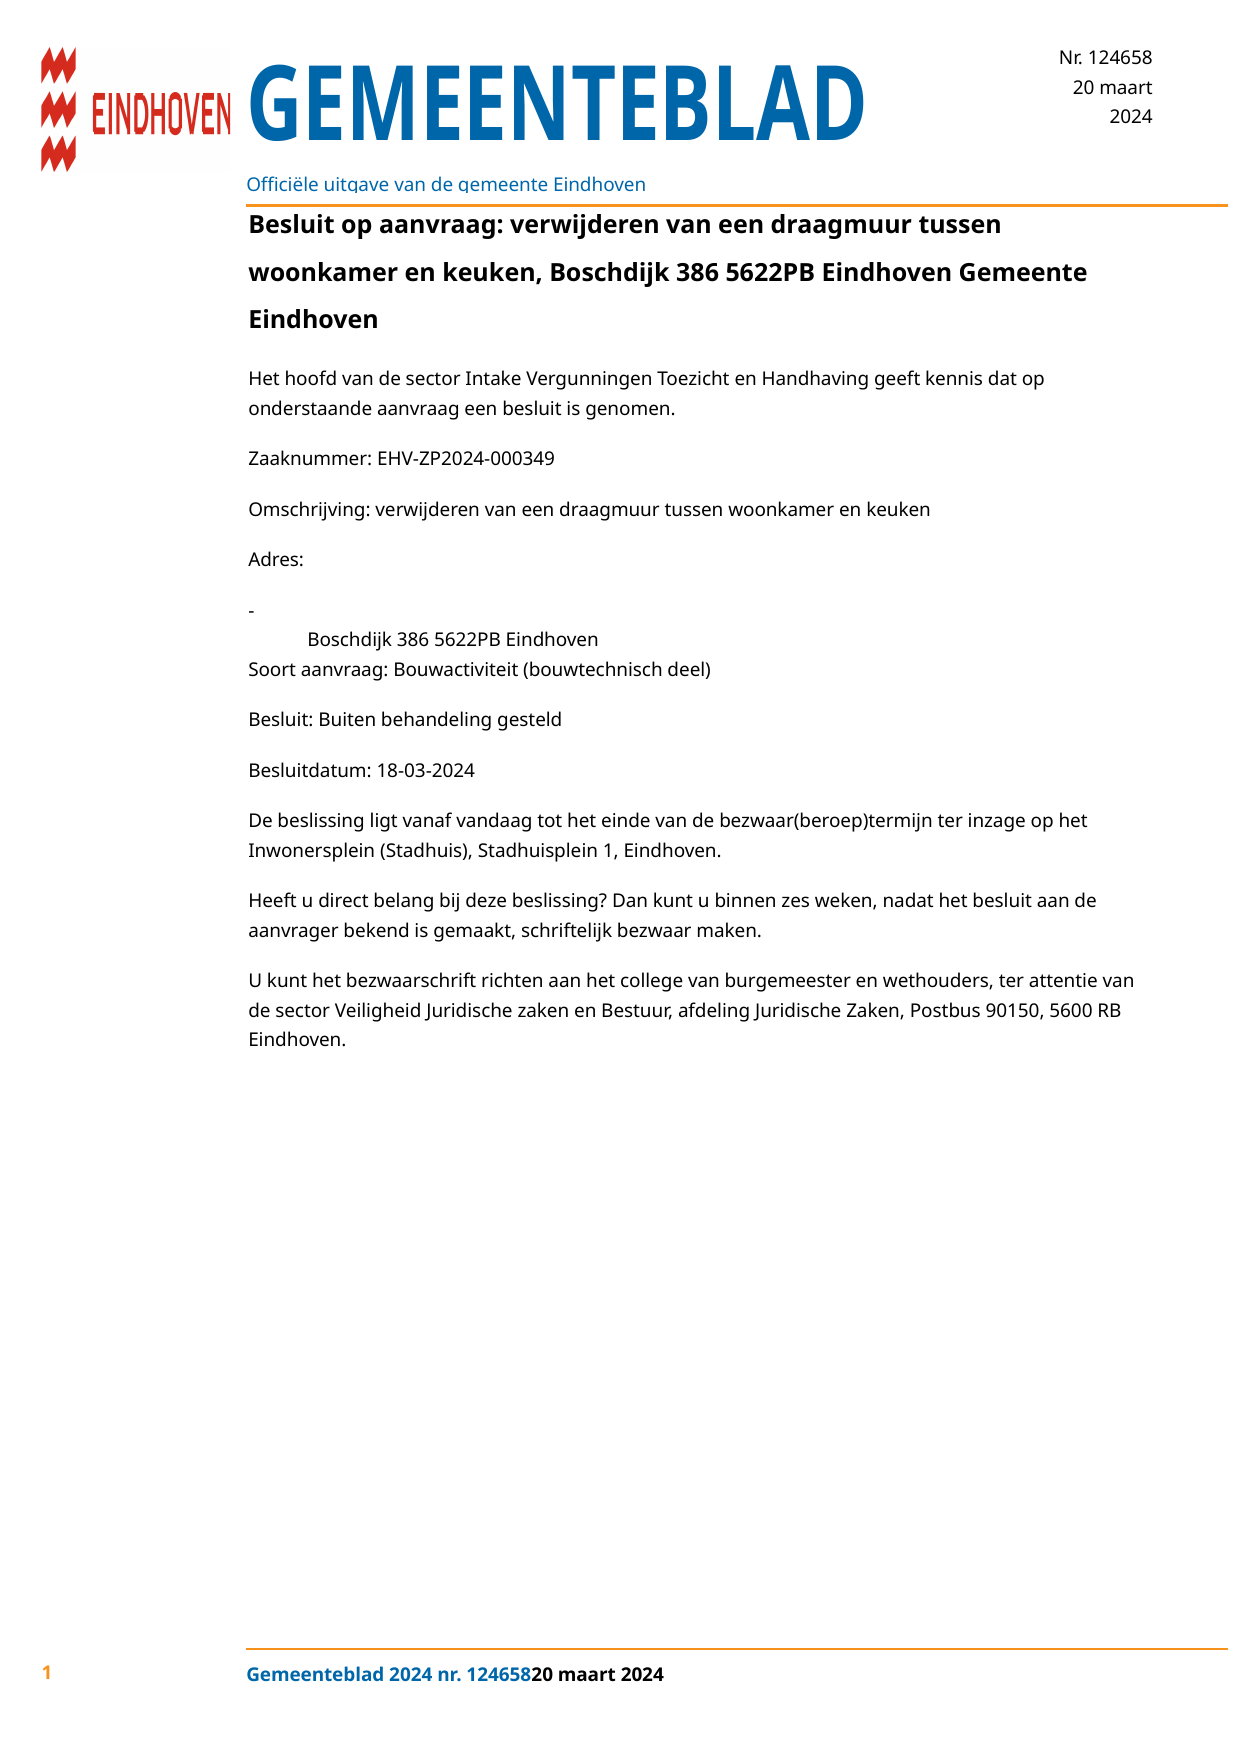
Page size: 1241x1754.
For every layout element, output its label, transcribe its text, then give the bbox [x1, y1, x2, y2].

list Boschdijk 386 5622PB Eindhoven [248, 626, 1152, 652]
text Adres: [248, 546, 1152, 572]
text Het hoofd van de sector Intake Vergunningen Toezicht en Handhaving geeft kennis dat op onderstaande aanvraag een besluit is genomen. [248, 366, 1152, 421]
text Besluit: Buiten behandeling gesteld [248, 706, 1152, 732]
text U kunt het bezwaarschrift richten aan het college van burgemeester en wethouders, ter attentie van de sector Veiligheid Juridische zaken en Bestuur, afdeling Juridische Zaken, Postbus 90150, 5600 RB Eindhoven. [248, 967, 1152, 1052]
text Omschrijving: verwijderen van een draagmuur tussen woonkamer en keuken [248, 496, 1152, 522]
picture [41, 47, 231, 172]
text Heeft u direct belang bij deze beslissing? Dan kunt u binnen zes weken, nadat het besluit aan de aanvrager bekend is gemaakt, schriftelijk bezwaar maken. [248, 887, 1152, 942]
text Zaaknummer: EHV-ZP2024-000349 [248, 446, 1152, 471]
text Besluit op aanvraag: verwijderen van een draagmuur tussen woonkamer en keuken, Boschdijk 386 5622PB Eindhoven Gemeente Eindhoven [248, 207, 1152, 336]
text De beslissing ligt vanaf vandaag tot het einde van de bezwaar(beroep)termijn ter inzage op het Inwonersplein (Stadhuis), Stadhuisplein 1, Eindhoven. [248, 807, 1152, 862]
text Besluitdatum: 18-03-2024 [248, 757, 1152, 782]
text Soort aanvraag: Bouwactiviteit (bouwtechnisch deel) [248, 656, 1152, 682]
